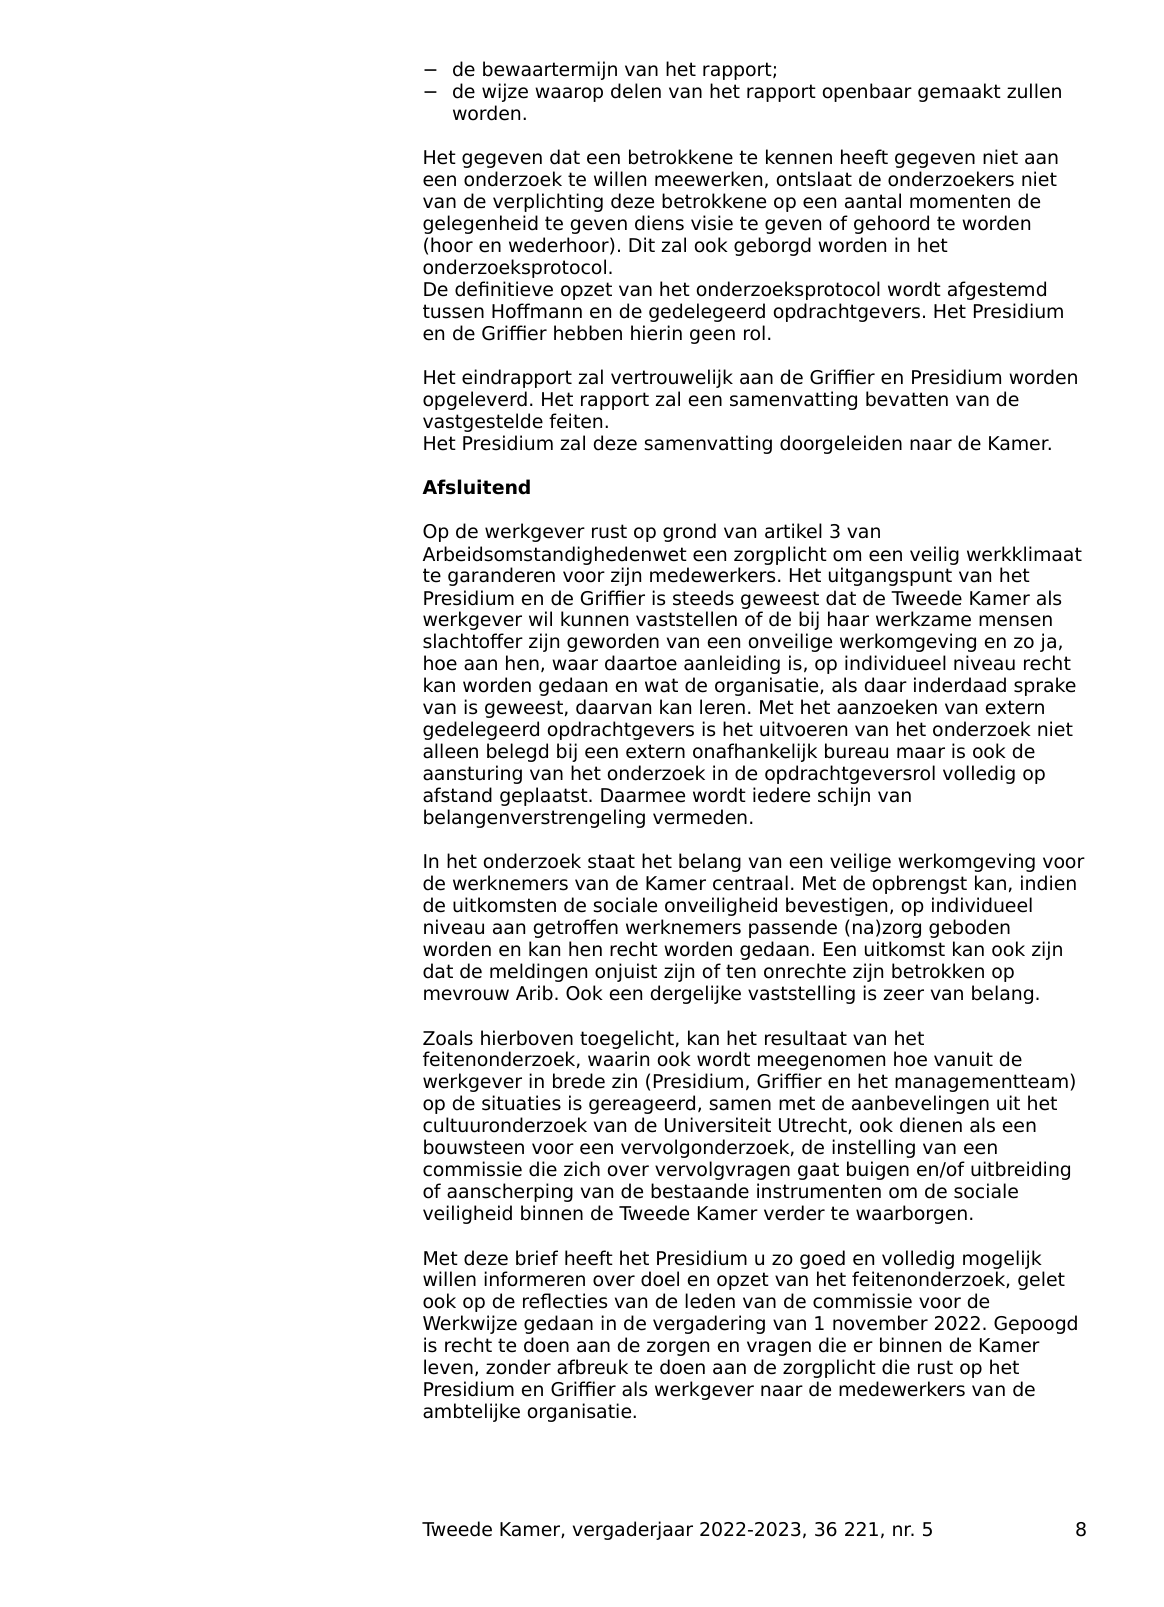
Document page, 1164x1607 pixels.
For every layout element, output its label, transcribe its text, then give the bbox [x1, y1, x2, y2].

text − de wijze waarop delen van het rapport openbaar gemaakt zullen worden. [422, 81, 1087, 125]
text − de bewaartermijn van het rapport; [422, 59, 1087, 81]
text Het Presidium zal deze samenvatting doorgeleiden naar de Kamer. [422, 433, 1087, 455]
text In het onderzoek staat het belang van een veilige werkomgeving voor de werknemers van de Kamer centraal. Met de opbrengst kan, indien de uitkomsten de sociale onveiligheid bevestigen, op individueel niveau aan getroffen werknemers passende (na)zorg geboden worden en kan hen recht worden gedaan. Een uitkomst kan ook zijn dat de meldingen onjuist zijn of ten onrechte zijn betrokken op mevrouw Arib. Ook een dergelijke vaststelling is zeer van belang. [422, 851, 1087, 1005]
text Zoals hierboven toegelicht, kan het resultaat van het feitenonderzoek, waarin ook wordt meegenomen hoe vanuit de werkgever in brede zin (Presidium, Griffier en het managementteam) op de situaties is gereageerd, samen met de aanbevelingen uit het cultuuronderzoek van de Universiteit Utrecht, ook dienen als een bouwsteen voor een vervolgonderzoek, de instelling van een commissie die zich over vervolgvragen gaat buigen en/of uitbreiding of aanscherping van de bestaande instrumenten om de sociale veiligheid binnen de Tweede Kamer verder te waarborgen. [422, 1027, 1087, 1225]
text De definitieve opzet van het onderzoeksprotocol wordt afgestemd tussen Hoffmann en de gedelegeerd opdrachtgevers. Het Presidium en de Griffier hebben hierin geen rol. [422, 279, 1087, 345]
subtitle Afsluitend [422, 477, 1087, 499]
text Met deze brief heeft het Presidium u zo goed en volledig mogelijk willen informeren over doel en opzet van het feitenonderzoek, gelet ook op de reflecties van de leden van de commissie voor de Werkwijze gedaan in de vergadering van 1 november 2022. Gepoogd is recht te doen aan de zorgen en vragen die er binnen de Kamer leven, zonder afbreuk te doen aan de zorgplicht die rust op het Presidium en Griffier als werkgever naar de medewerkers van de ambtelijke organisatie. [422, 1247, 1087, 1423]
text Op de werkgever rust op grond van artikel 3 van Arbeidsomstandighedenwet een zorgplicht om een veilig werkklimaat te garanderen voor zijn medewerkers. Het uitgangspunt van het Presidium en de Griffier is steeds geweest dat de Tweede Kamer als werkgever wil kunnen vaststellen of de bij haar werkzame mensen slachtoffer zijn geworden van een onveilige werkomgeving en zo ja, hoe aan hen, waar daartoe aanleiding is, op individueel niveau recht kan worden gedaan en wat de organisatie, als daar inderdaad sprake van is geweest, daarvan kan leren. Met het aanzoeken van extern gedelegeerd opdrachtgevers is het uitvoeren van het onderzoek niet alleen belegd bij een extern onafhankelijk bureau maar is ook de aansturing van het onderzoek in de opdrachtgeversrol volledig op afstand geplaatst. Daarmee wordt iedere schijn van belangenverstrengeling vermeden. [422, 521, 1087, 829]
text Het gegeven dat een betrokkene te kennen heeft gegeven niet aan een onderzoek te willen meewerken, ontslaat de onderzoekers niet van de verplichting deze betrokkene op een aantal momenten de gelegenheid te geven diens visie te geven of gehoord te worden (hoor en wederhoor). Dit zal ook geborgd worden in het onderzoeksprotocol. [422, 147, 1087, 279]
text Het eindrapport zal vertrouwelijk aan de Griffier en Presidium worden opgeleverd. Het rapport zal een samenvatting bevatten van de vastgestelde feiten. [422, 367, 1087, 433]
